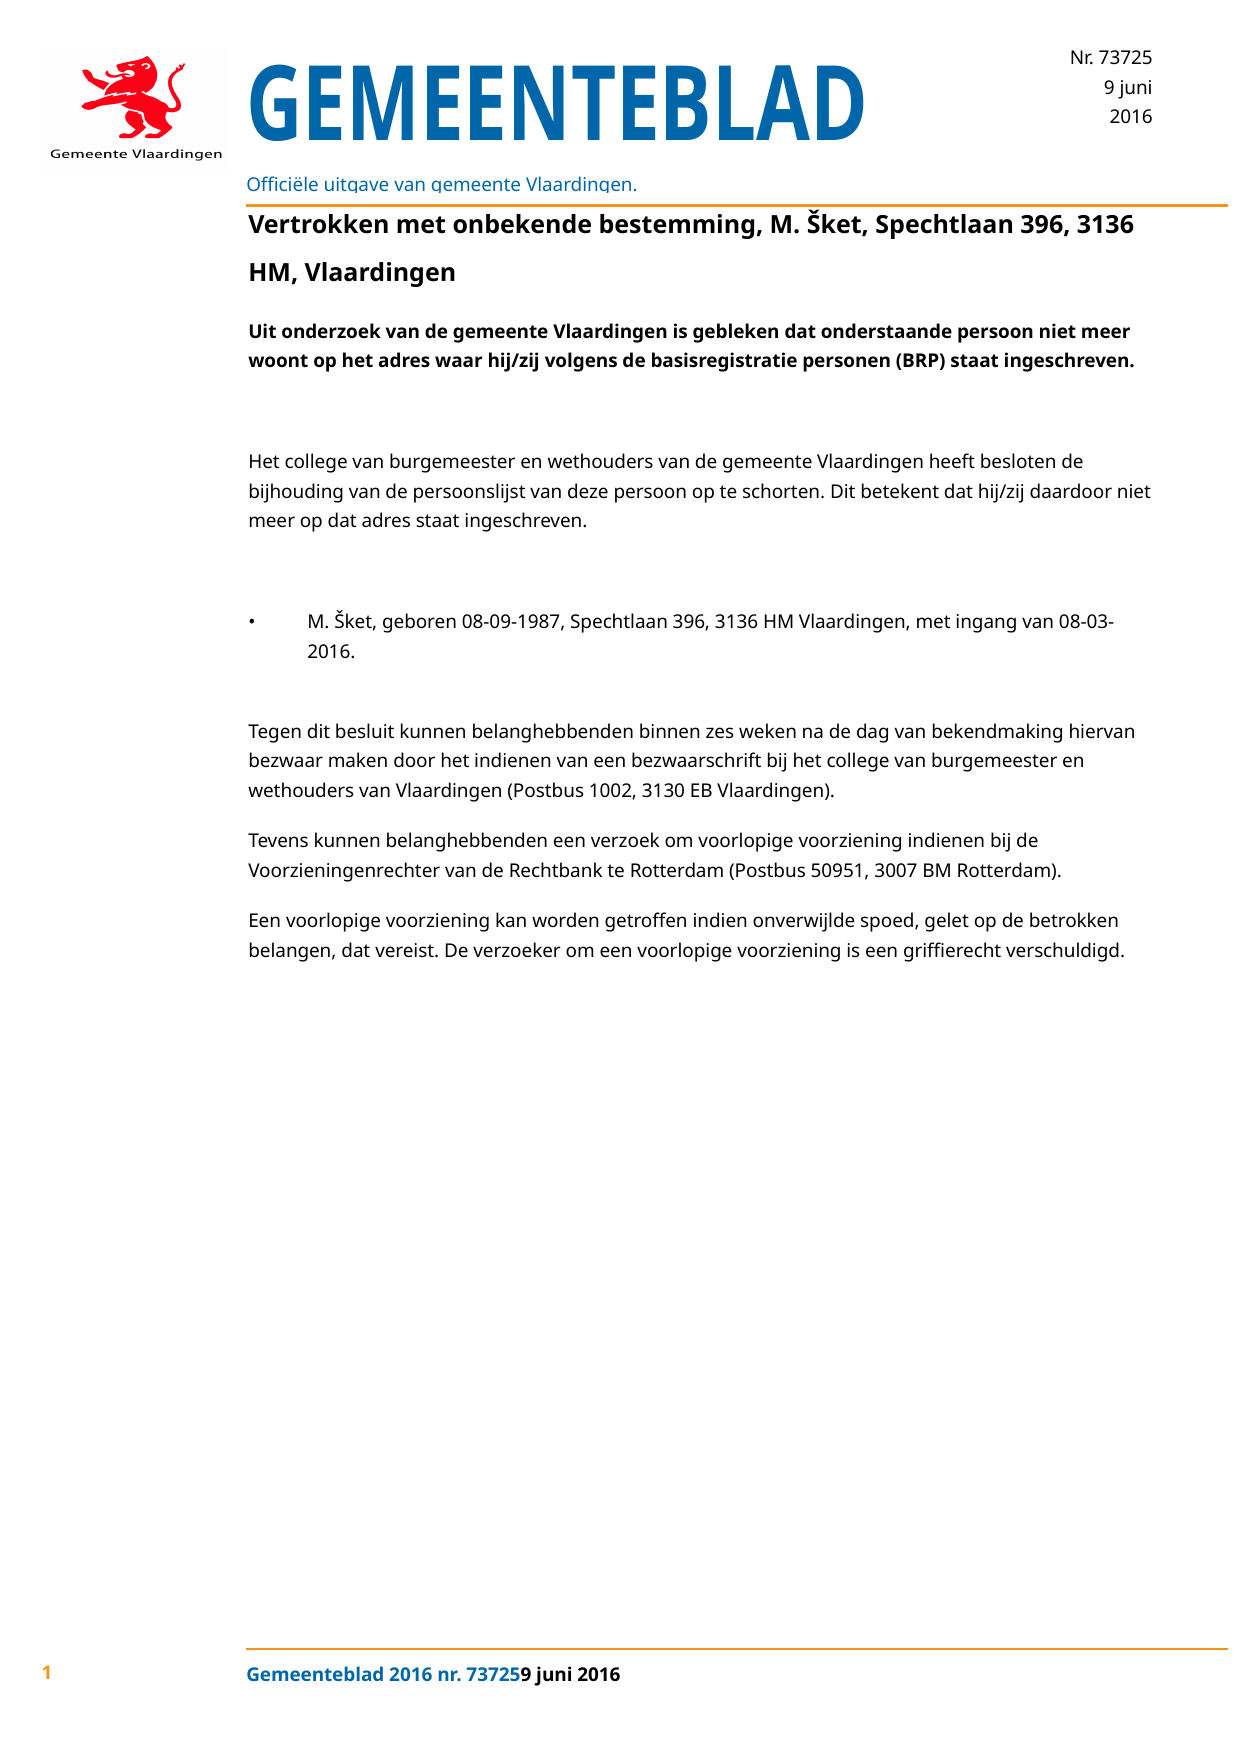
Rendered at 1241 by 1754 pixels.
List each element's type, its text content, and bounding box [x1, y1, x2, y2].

text Een voorlopige voorziening kan worden getroffen indien onverwijlde spoed, gelet op de betrokken belangen, dat vereist. De verzoeker om een voorlopige voorziening is een griffierecht verschuldigd. [248, 907, 1152, 963]
list M. Šket, geboren 08-09-1987, Spechtlaan 396, 3136 HM Vlaardingen, met ingang van 08-03-2016. [248, 608, 1152, 664]
text Vertrokken met onbekende bestemming, M. Šket, Spechtlaan 396, 3136 HM, Vlaardingen [248, 207, 1152, 288]
text Uit onderzoek van de gemeente Vlaardingen is gebleken dat onderstaande persoon niet meer woont op het adres waar hij/zij volgens de basisregistratie personen (BRP) staat ingeschreven. [248, 318, 1152, 373]
text Het college van burgemeester en wethouders van de gemeente Vlaardingen heeft besloten de bijhouding van de persoonslijst van deze persoon op te schorten. Dit betekent dat hij/zij daardoor niet meer op dat adres staat ingeschreven. [248, 448, 1152, 533]
text Tevens kunnen belanghebbenden een verzoek om voorlopige voorziening indienen bij de Voorzieningenrechter van de Rechtbank te Rotterdam (Postbus 50951, 3007 BM Rotterdam). [248, 827, 1152, 883]
picture [41, 47, 231, 172]
text Tegen dit besluit kunnen belanghebbenden binnen zes weken na de dag van bekendmaking hiervan bezwaar maken door het indienen van een bezwaarschrift bij het college van burgemeester en wethouders van Vlaardingen (Postbus 1002, 3130 EB Vlaardingen). [248, 718, 1152, 803]
